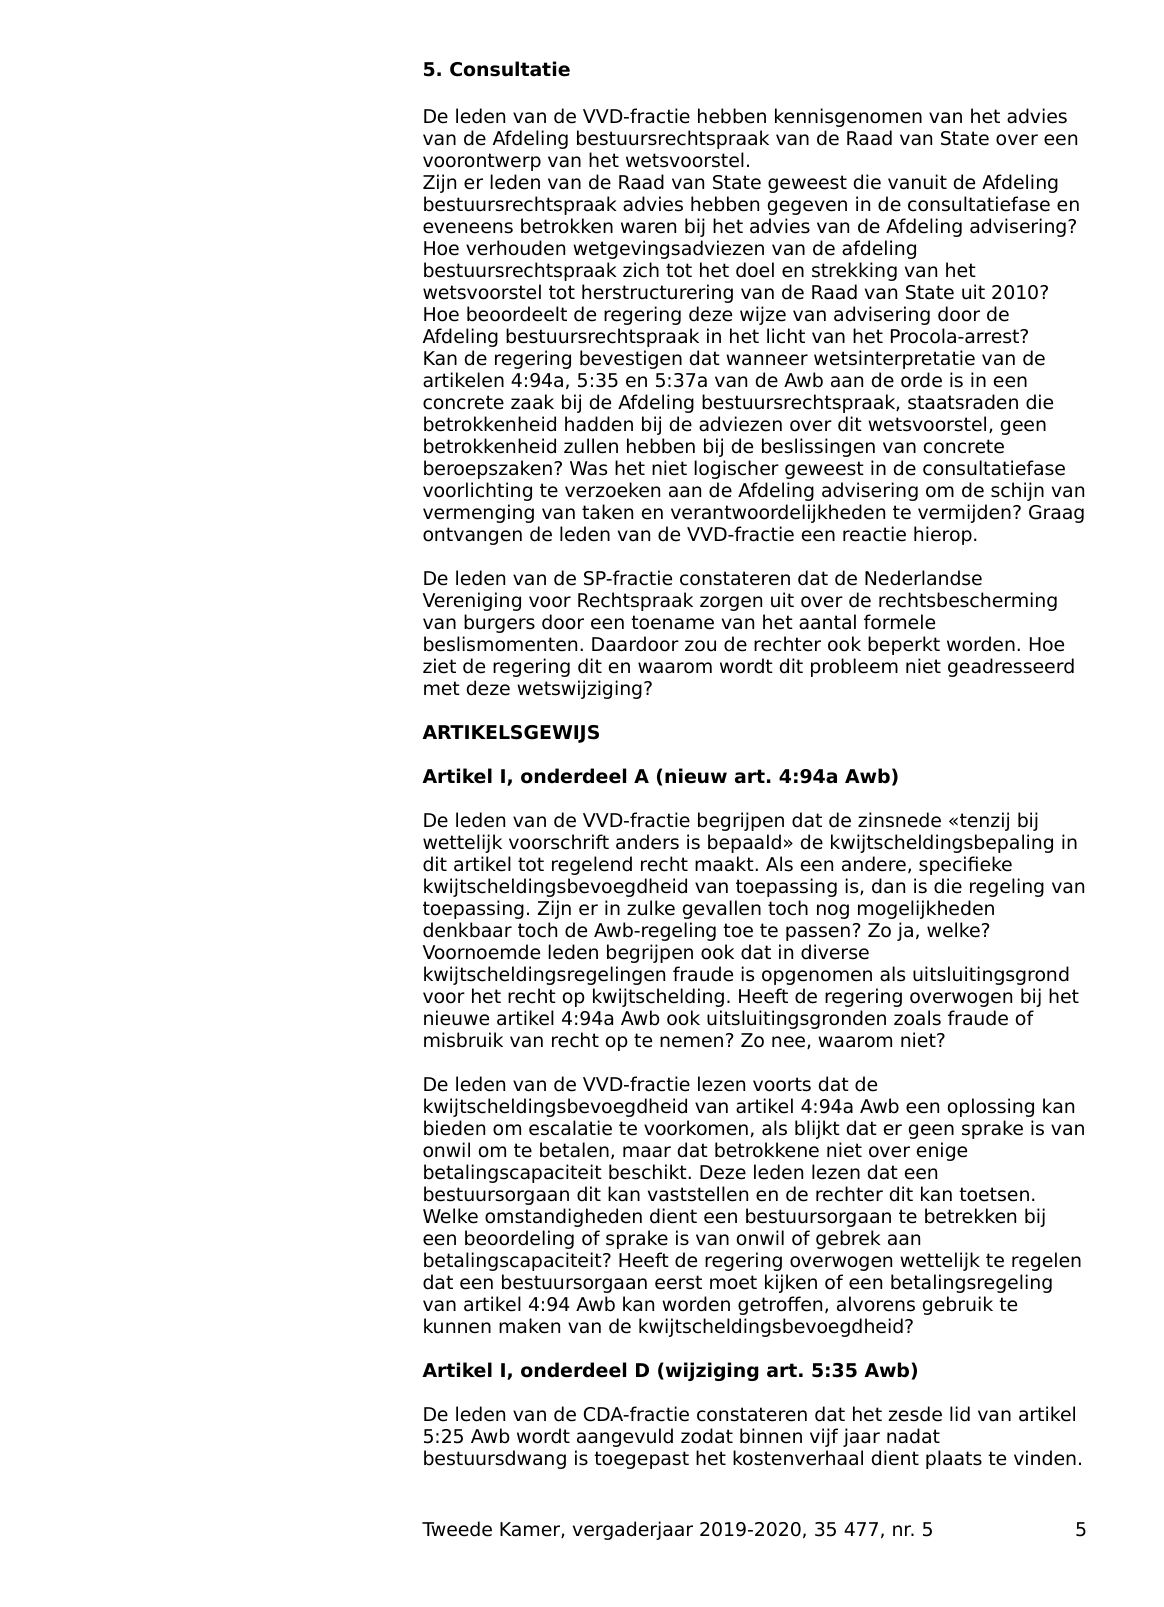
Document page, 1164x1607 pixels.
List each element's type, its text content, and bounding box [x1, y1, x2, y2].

text De leden van de SP-fractie constateren dat de Nederlandse Vereniging voor Rechtspraak zorgen uit over de rechtsbescherming van burgers door een toename van het aantal formele beslismomenten. Daardoor zou de rechter ook beperkt worden. Hoe ziet de regering dit en waarom wordt dit probleem niet geadresseerd met deze wetswijziging? [422, 568, 1087, 700]
subtitle Artikel I, onderdeel D (wijziging art. 5:35 Awb) [422, 1360, 1087, 1382]
subtitle Artikel I, onderdeel A (nieuw art. 4:94a Awb) [422, 766, 1087, 788]
text De leden van de VVD-fractie begrijpen dat de zinsnede «tenzij bij wettelijk voorschrift anders is bepaald» de kwijtscheldingsbepaling in dit artikel tot regelend recht maakt. Als een andere, specifieke kwijtscheldingsbevoegdheid van toepassing is, dan is die regeling van toepassing. Zijn er in zulke gevallen toch nog mogelijkheden denkbaar toch de Awb-regeling toe te passen? Zo ja, welke? [422, 810, 1087, 942]
subtitle 5. Consultatie [422, 59, 1087, 81]
text De leden van de VVD-fractie hebben kennisgenomen van het advies van de Afdeling bestuursrechtspraak van de Raad van State over een voorontwerp van het wetsvoorstel. [422, 106, 1087, 172]
text Zijn er leden van de Raad van State geweest die vanuit de Afdeling bestuursrechtspraak advies hebben gegeven in de consultatiefase en eveneens betrokken waren bij het advies van de Afdeling advisering? Hoe verhouden wetgevingsadviezen van de afdeling bestuursrechtspraak zich tot het doel en strekking van het wetsvoorstel tot herstructurering van de Raad van State uit 2010? Hoe beoordeelt de regering deze wijze van advisering door de Afdeling bestuursrechtspraak in het licht van het Procola-arrest? [422, 172, 1087, 348]
text Voornoemde leden begrijpen ook dat in diverse kwijtscheldingsregelingen fraude is opgenomen als uitsluitingsgrond voor het recht op kwijtschelding. Heeft de regering overwogen bij het nieuwe artikel 4:94a Awb ook uitsluitingsgronden zoals fraude of misbruik van recht op te nemen? Zo nee, waarom niet? [422, 942, 1087, 1052]
text Kan de regering bevestigen dat wanneer wetsinterpretatie van de artikelen 4:94a, 5:35 en 5:37a van de Awb aan de orde is in een concrete zaak bij de Afdeling bestuursrechtspraak, staatsraden die betrokkenheid hadden bij de adviezen over dit wetsvoorstel, geen betrokkenheid zullen hebben bij de beslissingen van concrete beroepszaken? Was het niet logischer geweest in de consultatiefase voorlichting te verzoeken aan de Afdeling advisering om de schijn van vermenging van taken en verantwoordelijkheden te vermijden? Graag ontvangen de leden van de VVD-fractie een reactie hierop. [422, 348, 1087, 546]
text De leden van de VVD-fractie lezen voorts dat de kwijtscheldingsbevoegdheid van artikel 4:94a Awb een oplossing kan bieden om escalatie te voorkomen, als blijkt dat er geen sprake is van onwil om te betalen, maar dat betrokkene niet over enige betalingscapaciteit beschikt. Deze leden lezen dat een bestuursorgaan dit kan vaststellen en de rechter dit kan toetsen. Welke omstandigheden dient een bestuursorgaan te betrekken bij een beoordeling of sprake is van onwil of gebrek aan betalingscapaciteit? Heeft de regering overwogen wettelijk te regelen dat een bestuursorgaan eerst moet kijken of een betalingsregeling van artikel 4:94 Awb kan worden getroffen, alvorens gebruik te kunnen maken van de kwijtscheldingsbevoegdheid? [422, 1074, 1087, 1338]
text De leden van de CDA-fractie constateren dat het zesde lid van artikel 5:25 Awb wordt aangevuld zodat binnen vijf jaar nadat bestuursdwang is toegepast het kostenverhaal dient plaats te vinden. [422, 1404, 1087, 1470]
subtitle ARTIKELSGEWIJS [422, 722, 1087, 744]
